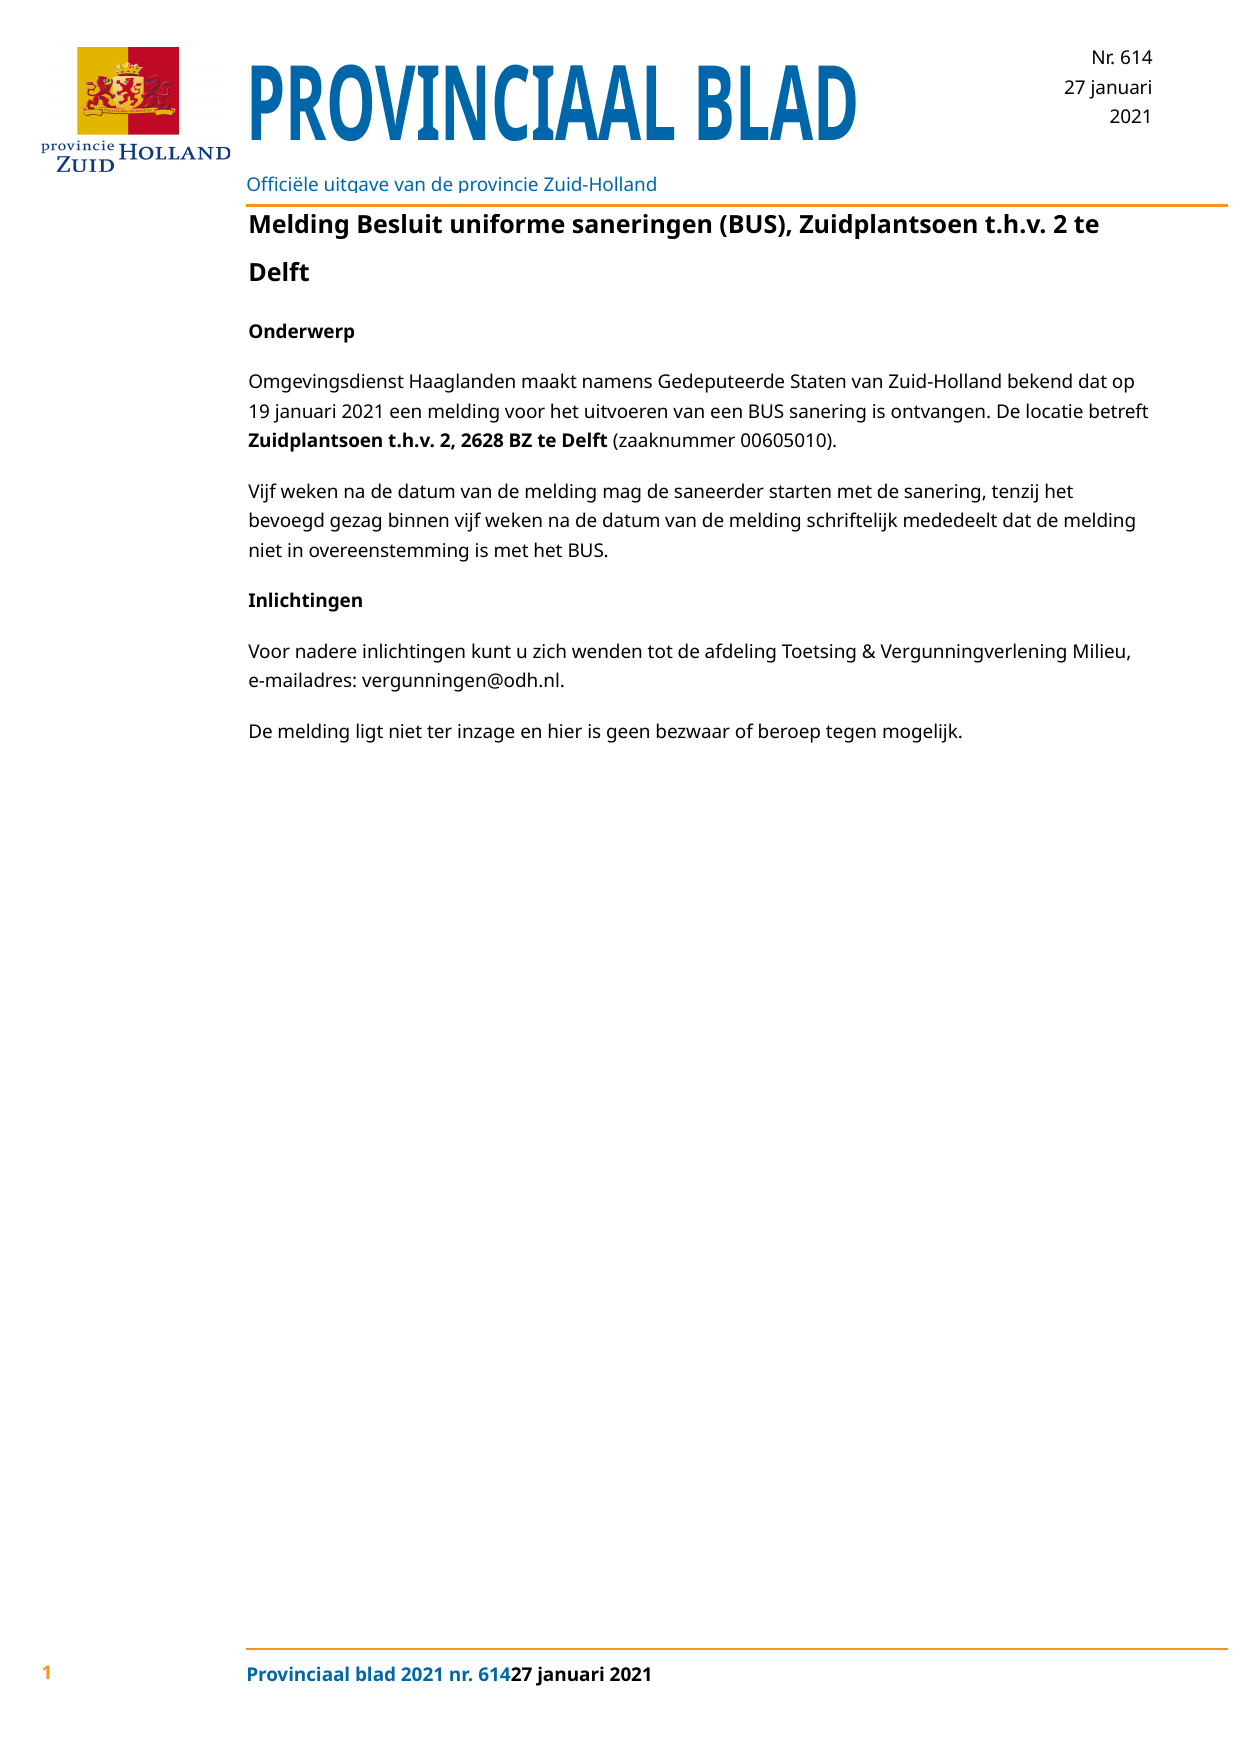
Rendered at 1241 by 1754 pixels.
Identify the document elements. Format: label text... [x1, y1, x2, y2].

text De melding ligt niet ter inzage en hier is geen bezwaar of beroep tegen mogelijk. [248, 718, 1152, 744]
picture [41, 47, 231, 172]
text Vijf weken na de datum van de melding mag de saneerder starten met de sanering, tenzij het bevoegd gezag binnen vijf weken na de datum van de melding schriftelijk mededeelt dat de melding niet in overeenstemming is met het BUS. [248, 478, 1152, 563]
text Voor nadere inlichtingen kunt u zich wenden tot de afdeling Toetsing & Vergunningverlening Milieu, e-mailadres: vergunningen@odh.nl. [248, 638, 1152, 693]
text Onderwerp [248, 318, 1152, 344]
text Melding Besluit uniforme saneringen (BUS), Zuidplantsoen t.h.v. 2 te Delft [248, 207, 1152, 288]
text Inlichtingen [248, 587, 1152, 613]
text Omgevingsdienst Haaglanden maakt namens Gedeputeerde Staten van Zuid-Holland bekend dat op 19 januari 2021 een melding voor het uitvoeren van een BUS sanering is ontvangen. De locatie betreft Zuidplantsoen t.h.v. 2, 2628 BZ te Delft (zaaknummer 00605010). [248, 368, 1152, 453]
